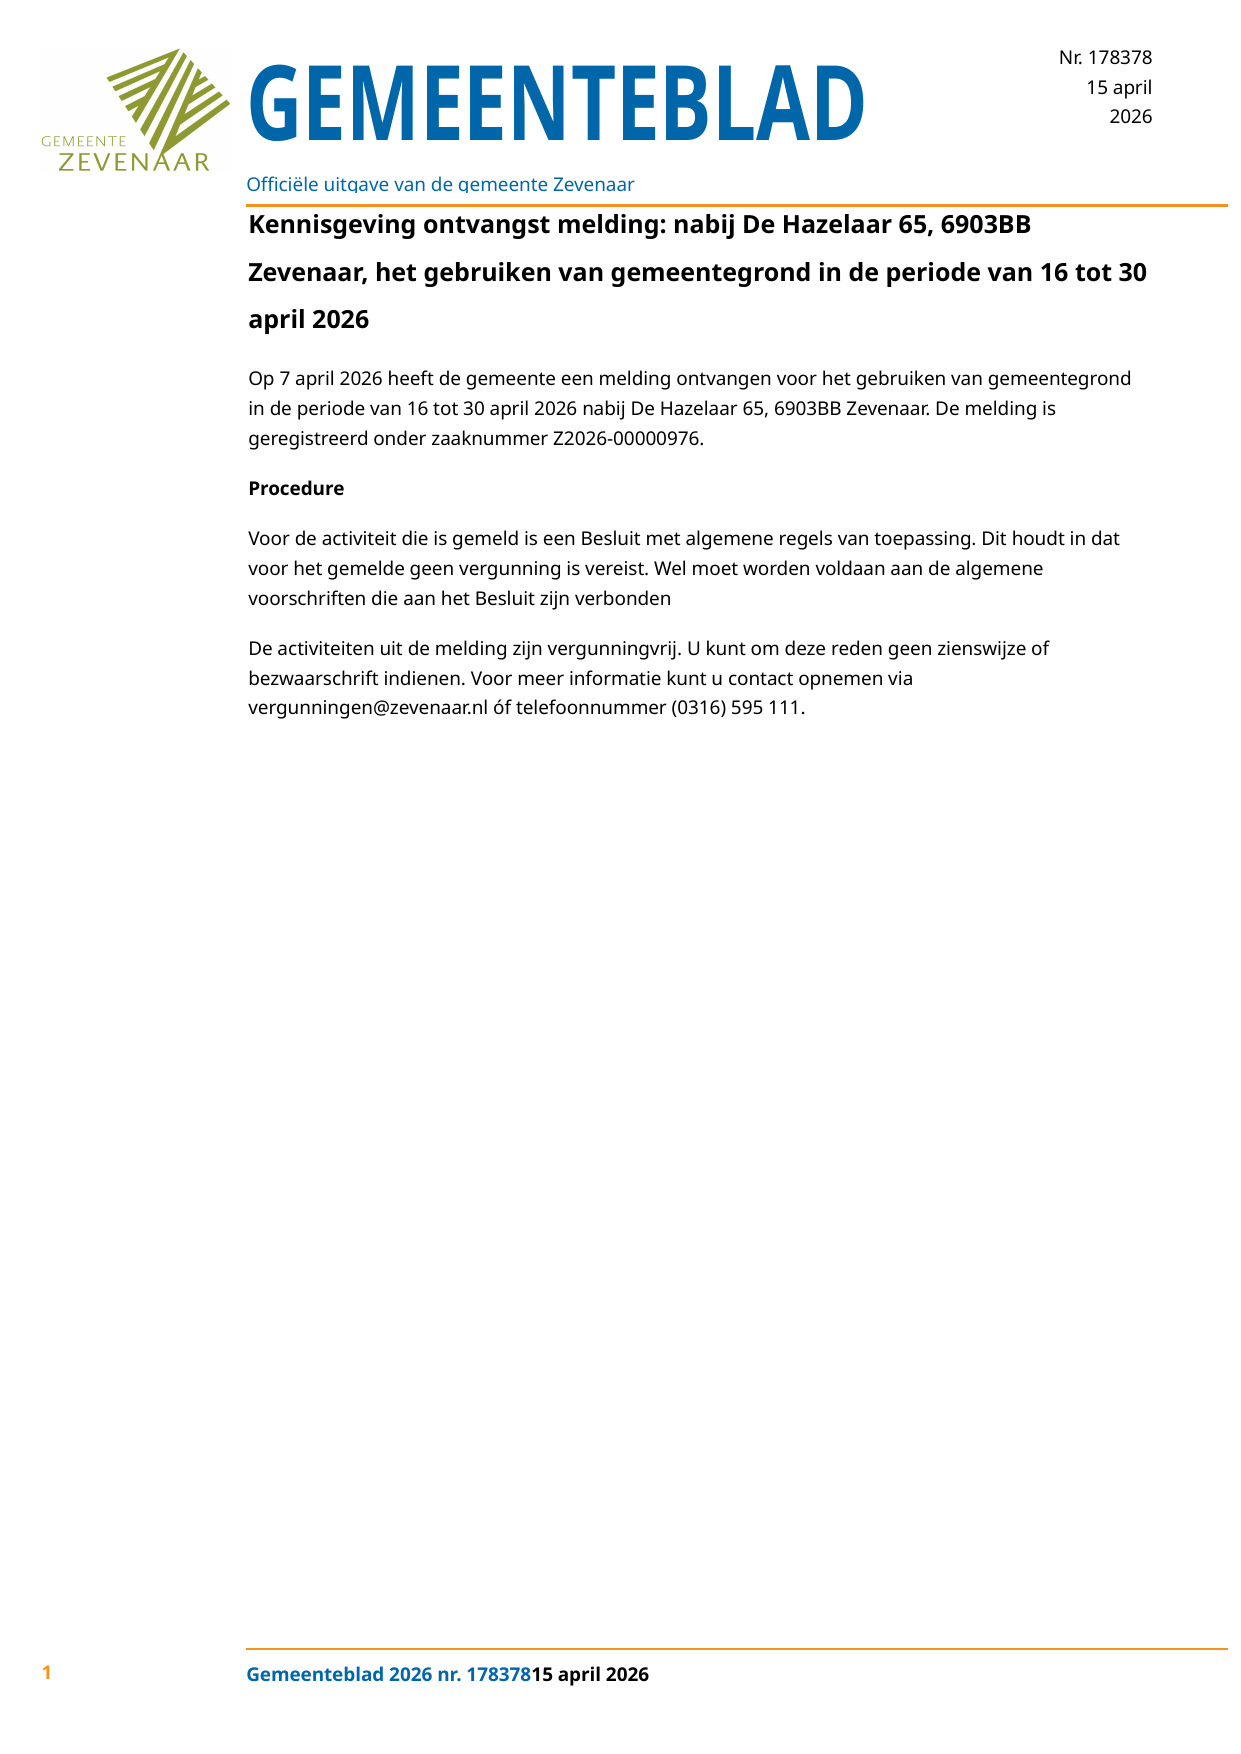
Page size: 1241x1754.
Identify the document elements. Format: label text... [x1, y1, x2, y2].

text De activiteiten uit de melding zijn vergunningvrij. U kunt om deze reden geen zienswijze of bezwaarschrift indienen. Voor meer informatie kunt u contact opnemen via vergunningen@zevenaar.nl óf telefoonnummer (0316) 595 111. [248, 635, 1152, 720]
text Op 7 april 2026 heeft de gemeente een melding ontvangen voor het gebruiken van gemeentegrond in de periode van 16 tot 30 april 2026 nabij De Hazelaar 65, 6903BB Zevenaar. De melding is geregistreerd onder zaaknummer Z2026-00000976. [248, 366, 1152, 450]
text Procedure [248, 475, 1152, 501]
text Kennisgeving ontvangst melding: nabij De Hazelaar 65, 6903BB Zevenaar, het gebruiken van gemeentegrond in de periode van 16 tot 30 april 2026 [248, 207, 1152, 336]
picture [41, 47, 231, 172]
text Voor de activiteit die is gemeld is een Besluit met algemene regels van toepassing. Dit houdt in dat voor het gemelde geen vergunning is vereist. Wel moet worden voldaan aan de algemene voorschriften die aan het Besluit zijn verbonden [248, 526, 1152, 610]
